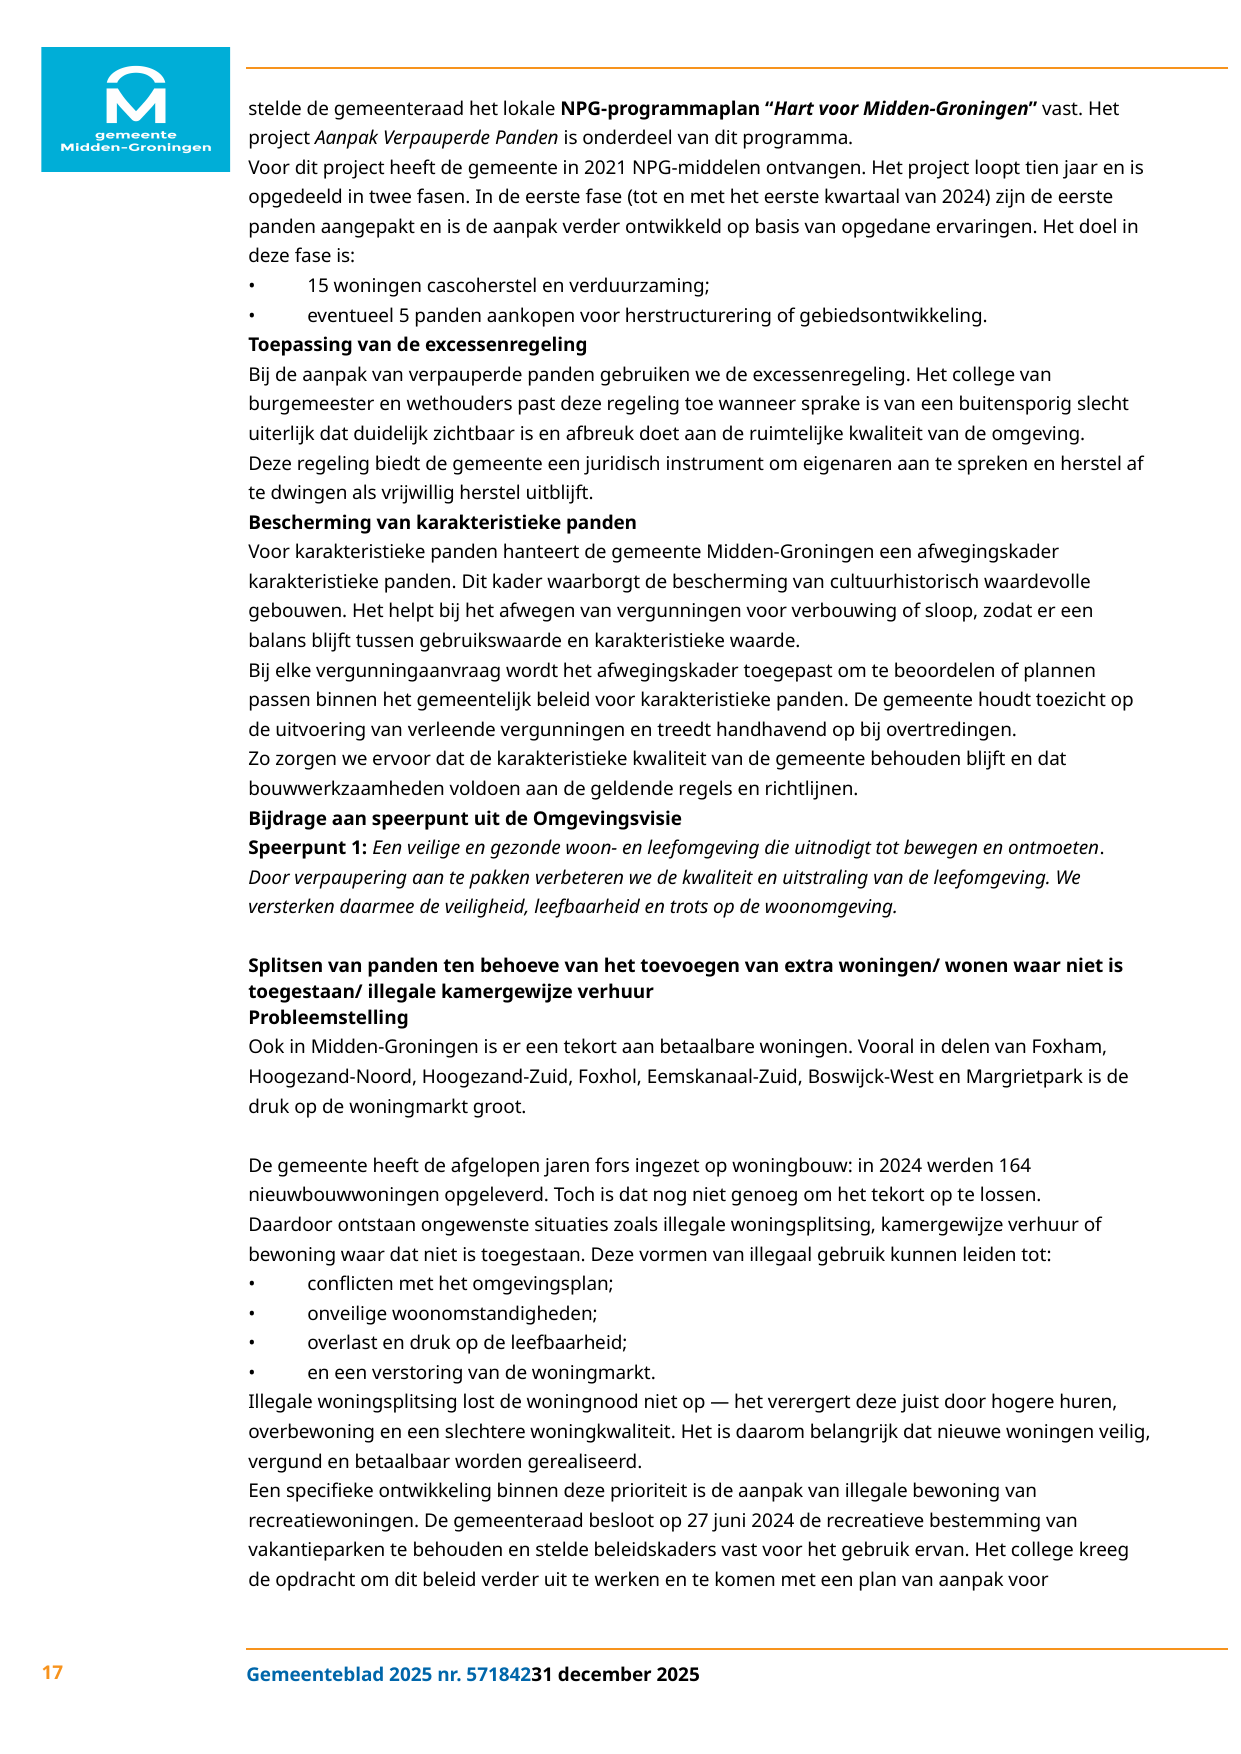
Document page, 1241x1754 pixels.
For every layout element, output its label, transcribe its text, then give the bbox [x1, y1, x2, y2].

text De gemeente heeft de afgelopen jaren fors ingezet op woningbouw: in 2024 werden 164 nieuwbouwwoningen opgeleverd. Toch is dat nog niet genoeg om het tekort op te lossen. [248, 1152, 1152, 1207]
text Deze regeling biedt de gemeente een juridisch instrument om eigenaren aan te spreken en herstel af te dwingen als vrijwillig herstel uitblijft. [248, 450, 1152, 505]
text Speerpunt 1: Een veilige en gezonde woon- en leefomgeving die uitnodigt tot bewegen en ontmoeten. [248, 834, 1152, 860]
picture [108, 66, 164, 82]
list onveilige woonomstandigheden; [248, 1300, 1152, 1326]
text Zo zorgen we ervoor dat de karakteristieke kwaliteit van de gemeente behouden blijft en dat bouwwerkzaamheden voldoen aan de geldende regels en richtlijnen. [248, 746, 1152, 801]
text Bij de aanpak van verpauperde panden gebruiken we de excessenregeling. Het college van burgemeester en wethouders past deze regeling toe wanneer sprake is van een buitensporig slecht uiterlijk dat duidelijk zichtbaar is en afbreuk doet aan de ruimtelijke kwaliteit van de omgeving. [248, 361, 1152, 446]
text Daardoor ontstaan ongewenste situaties zoals illegale woningsplitsing, kamergewijze verhuur of bewoning waar dat niet is toegestaan. Deze vormen van illegaal gebruik kunnen leiden tot: [248, 1211, 1152, 1267]
text Bijdrage aan speerpunt uit de Omgevingsvisie [248, 805, 1152, 831]
text Toepassing van de excessenregeling [248, 331, 1152, 357]
text stelde de gemeenteraad het lokale NPG-programmaplan “Hart voor Midden-Groningen” vast. Het project Aanpak Verpauperde Panden is onderdeel van dit programma. [248, 95, 1152, 150]
picture [107, 89, 165, 122]
list overlast en druk op de leefbaarheid; [248, 1329, 1152, 1355]
text Ook in Midden-Groningen is er een tekort aan betaalbare woningen. Vooral in delen van Foxham, Hoogezand-Noord, Hoogezand-Zuid, Foxhol, Eemskanaal-Zuid, Boswijck-West en Margrietpark is de druk op de woningmarkt groot. [248, 1034, 1152, 1119]
list en een verstoring van de woningmarkt. [248, 1359, 1152, 1385]
list eventueel 5 panden aankopen voor herstructurering of gebiedsontwikkeling. [248, 302, 1152, 328]
text Door verpaupering aan te pakken verbeteren we de kwaliteit en uitstraling van de leefomgeving. We versterken daarmee de veiligheid, leefbaarheid en trots op de woonomgeving. [248, 864, 1152, 919]
list conflicten met het omgevingsplan; [248, 1270, 1152, 1296]
text Voor karakteristieke panden hanteert de gemeente Midden-Groningen een afwegingskader karakteristieke panden. Dit kader waarborgt de bescherming van cultuurhistorisch waardevolle gebouwen. Het helpt bij het afwegen van vergunningen voor verbouwing of sloop, zodat er een balans blijft tussen gebruikswaarde en karakteristieke waarde. [248, 538, 1152, 653]
text Voor dit project heeft de gemeente in 2021 NPG-middelen ontvangen. Het project loopt tien jaar en is opgedeeld in twee fasen. In de eerste fase (tot en met het eerste kwartaal van 2024) zijn de eerste panden aangepakt en is de aanpak verder ontwikkeld op basis van opgedane ervaringen. Het doel in deze fase is: [248, 154, 1152, 268]
text Bij elke vergunningaanvraag wordt het afwegingskader toegepast om te beoordelen of plannen passen binnen het gemeentelijk beleid voor karakteristieke panden. De gemeente houdt toezicht op de uitvoering van verleende vergunningen en treedt handhavend op bij overtredingen. [248, 657, 1152, 742]
text Een specifieke ontwikkeling binnen deze prioriteit is de aanpak van illegale bewoning van recreatiewoningen. De gemeenteraad besloot op 27 juni 2024 de recreatieve bestemming van vakantieparken te behouden en stelde beleidskaders vast voor het gebruik ervan. Het college kreeg de opdracht om dit beleid verder uit te werken en te komen met een plan van aanpak voor [248, 1477, 1152, 1592]
text Splitsen van panden ten behoeve van het toevoegen van extra woningen/ wonen waar niet is toegestaan/ illegale kamergewijze verhuur [248, 953, 1152, 1004]
text Probleemstelling [248, 1004, 1152, 1030]
picture [184, 146, 190, 153]
text Bescherming van karakteristieke panden [248, 509, 1152, 535]
list 15 woningen cascoherstel en verduurzaming; [248, 272, 1152, 298]
text Illegale woningsplitsing lost de woningnood niet op — het verergert deze juist door hogere huren, overbewoning en een slechtere woningkwaliteit. Het is daarom belangrijk dat nieuwe woningen veilig, vergund en betaalbaar worden gerealiseerd. [248, 1389, 1152, 1474]
